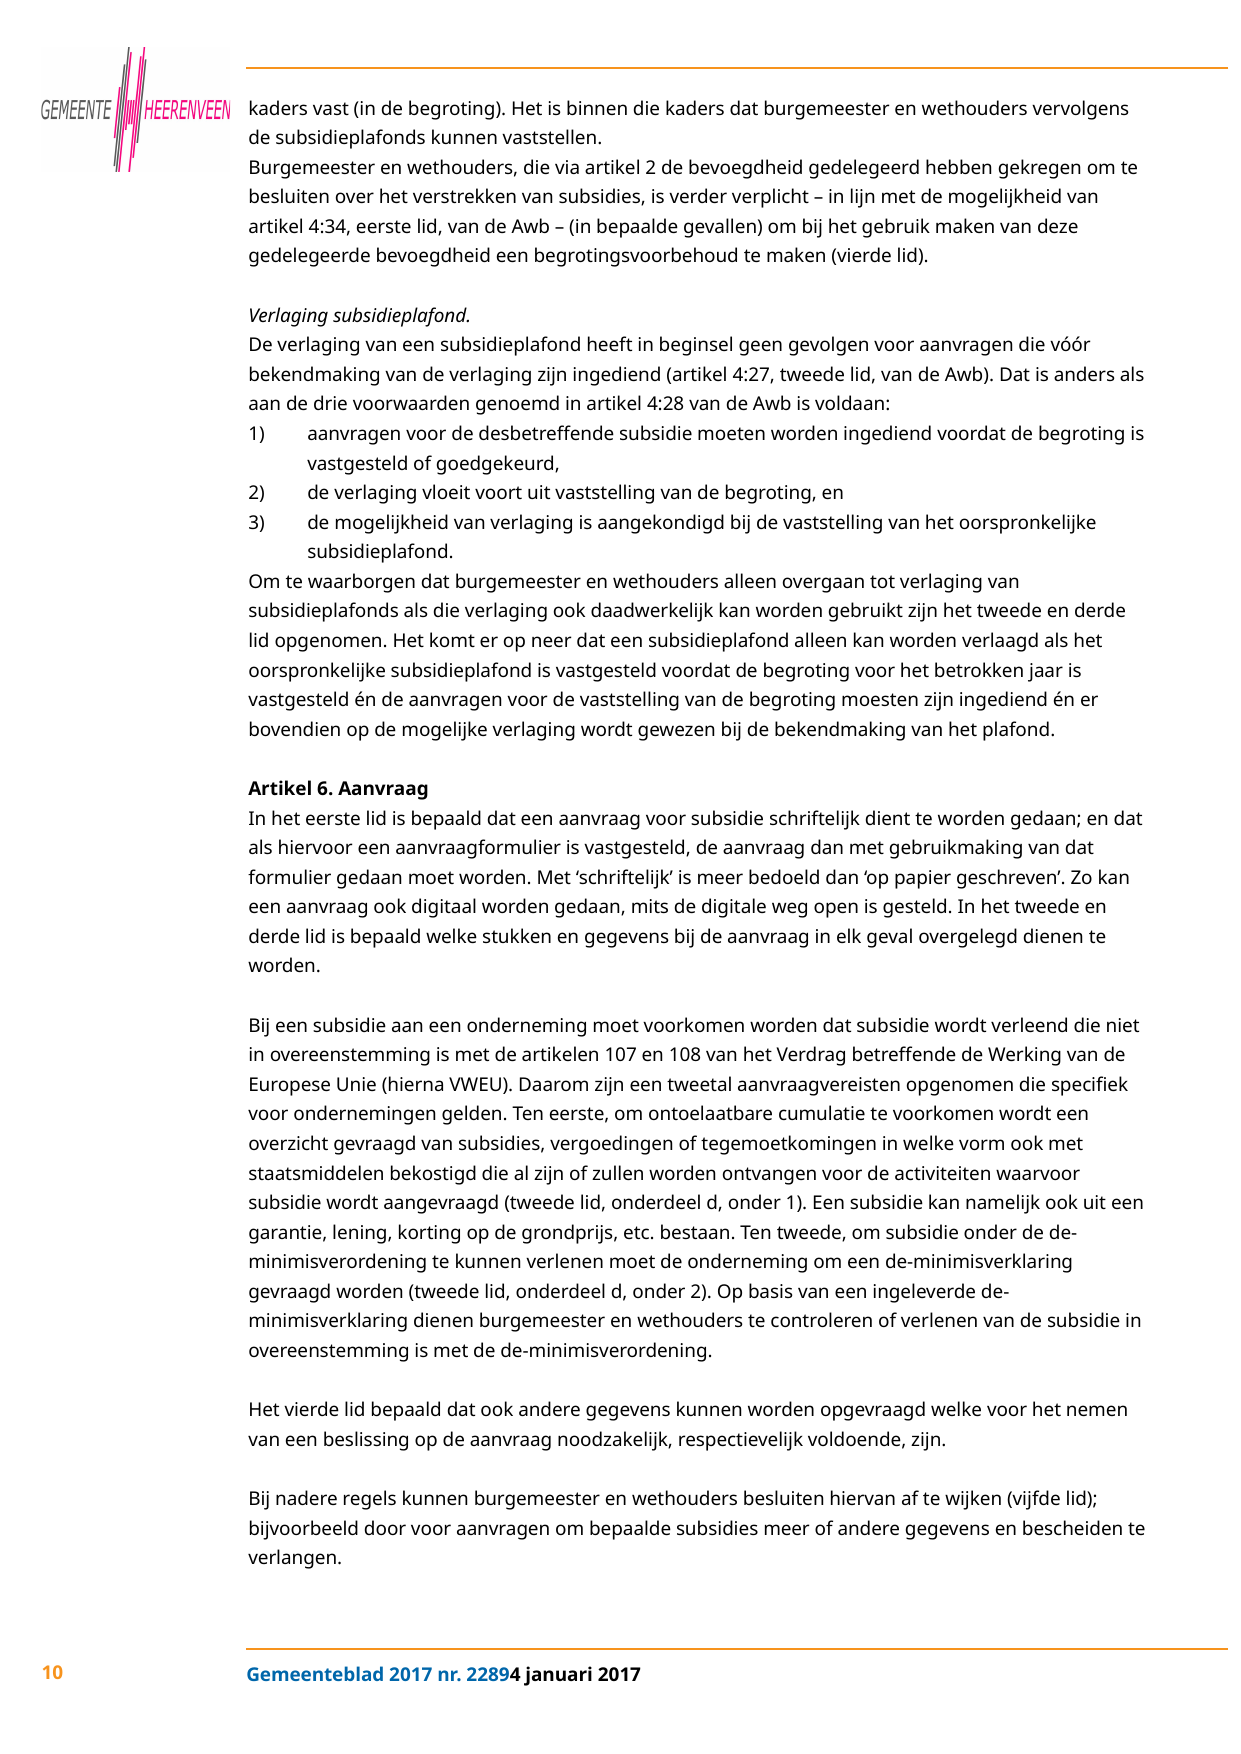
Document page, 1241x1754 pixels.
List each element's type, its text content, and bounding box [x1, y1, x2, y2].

text Bij een subsidie aan een onderneming moet voorkomen worden dat subsidie wordt verleend die niet in overeenstemming is met de artikelen 107 en 108 van het Verdrag betreffende de Werking van de Europese Unie (hierna VWEU). Daarom zijn een tweetal aanvraagvereisten opgenomen die specifiek voor ondernemingen gelden. Ten eerste, om ontoelaatbare cumulatie te voorkomen wordt een overzicht gevraagd van subsidies, vergoedingen of tegemoetkomingen in welke vorm ook met staatsmiddelen bekostigd die al zijn of zullen worden ontvangen voor de activiteiten waarvoor subsidie wordt aangevraagd (tweede lid, onderdeel d, onder 1). Een subsidie kan namelijk ook uit een garantie, lening, korting op de grondprijs, etc. bestaan. Ten tweede, om subsidie onder de de-minimisverordening te kunnen verlenen moet de onderneming om een de-minimisverklaring gevraagd worden (tweede lid, onderdeel d, onder 2). Op basis van een ingeleverde de-minimisverklaring dienen burgemeester en wethouders te controleren of verlenen van de subsidie in overeenstemming is met de de-minimisverordening. [248, 1012, 1152, 1363]
text Om te waarborgen dat burgemeester en wethouders alleen overgaan tot verlaging van subsidieplafonds als die verlaging ook daadwerkelijk kan worden gebruikt zijn het tweede en derde lid opgenomen. Het komt er op neer dat een subsidieplafond alleen kan worden verlaagd als het oorspronkelijke subsidieplafond is vastgesteld voordat de begroting voor het betrokken jaar is vastgesteld én de aanvragen voor de vaststelling van de begroting moesten zijn ingediend én er bovendien op de mogelijke verlaging wordt gewezen bij de bekendmaking van het plafond. [248, 568, 1152, 742]
text De verlaging van een subsidieplafond heeft in beginsel geen gevolgen voor aanvragen die vóór bekendmaking van de verlaging zijn ingediend (artikel 4:27, tweede lid, van de Awb). Dat is anders als aan de drie voorwaarden genoemd in artikel 4:28 van de Awb is voldaan: [248, 331, 1152, 416]
list aanvragen voor de desbetreffende subsidie moeten worden ingediend voordat de begroting is vastgesteld of goedgekeurd, [248, 420, 1152, 476]
text kaders vast (in de begroting). Het is binnen die kaders dat burgemeester en wethouders vervolgens de subsidieplafonds kunnen vaststellen. [248, 95, 1152, 150]
text Artikel 6. Aanvraag [248, 775, 1152, 801]
text In het eerste lid is bepaald dat een aanvraag voor subsidie schriftelijk dient te worden gedaan; en dat als hiervoor een aanvraagformulier is vastgesteld, de aanvraag dan met gebruikmaking van dat formulier gedaan moet worden. Met ‘schriftelijk’ is meer bedoeld dan ‘op papier geschreven’. Zo kan een aanvraag ook digitaal worden gedaan, mits de digitale weg open is gesteld. In het tweede en derde lid is bepaald welke stukken en gegevens bij de aanvraag in elk geval overgelegd dienen te worden. [248, 805, 1152, 978]
text Verlaging subsidieplafond. [248, 302, 1152, 328]
text Burgemeester en wethouders, die via artikel 2 de bevoegdheid gedelegeerd hebben gekregen om te besluiten over het verstrekken van subsidies, is verder verplicht – in lijn met de mogelijkheid van artikel 4:34, eerste lid, van de Awb – (in bepaalde gevallen) om bij het gebruik maken van deze gedelegeerde bevoegdheid een begrotingsvoorbehoud te maken (vierde lid). [248, 154, 1152, 268]
text Bij nadere regels kunnen burgemeester en wethouders besluiten hiervan af te wijken (vijfde lid); bijvoorbeeld door voor aanvragen om bepaalde subsidies meer of andere gegevens en bescheiden te verlangen. [248, 1485, 1152, 1570]
picture [41, 47, 231, 172]
list de mogelijkheid van verlaging is aangekondigd bij de vaststelling van het oorspronkelijke subsidieplafond. [248, 509, 1152, 564]
list de verlaging vloeit voort uit vaststelling van de begroting, en [248, 479, 1152, 505]
text Het vierde lid bepaald dat ook andere gegevens kunnen worden opgevraagd welke voor het nemen van een beslissing op de aanvraag noodzakelijk, respectievelijk voldoende, zijn. [248, 1396, 1152, 1452]
